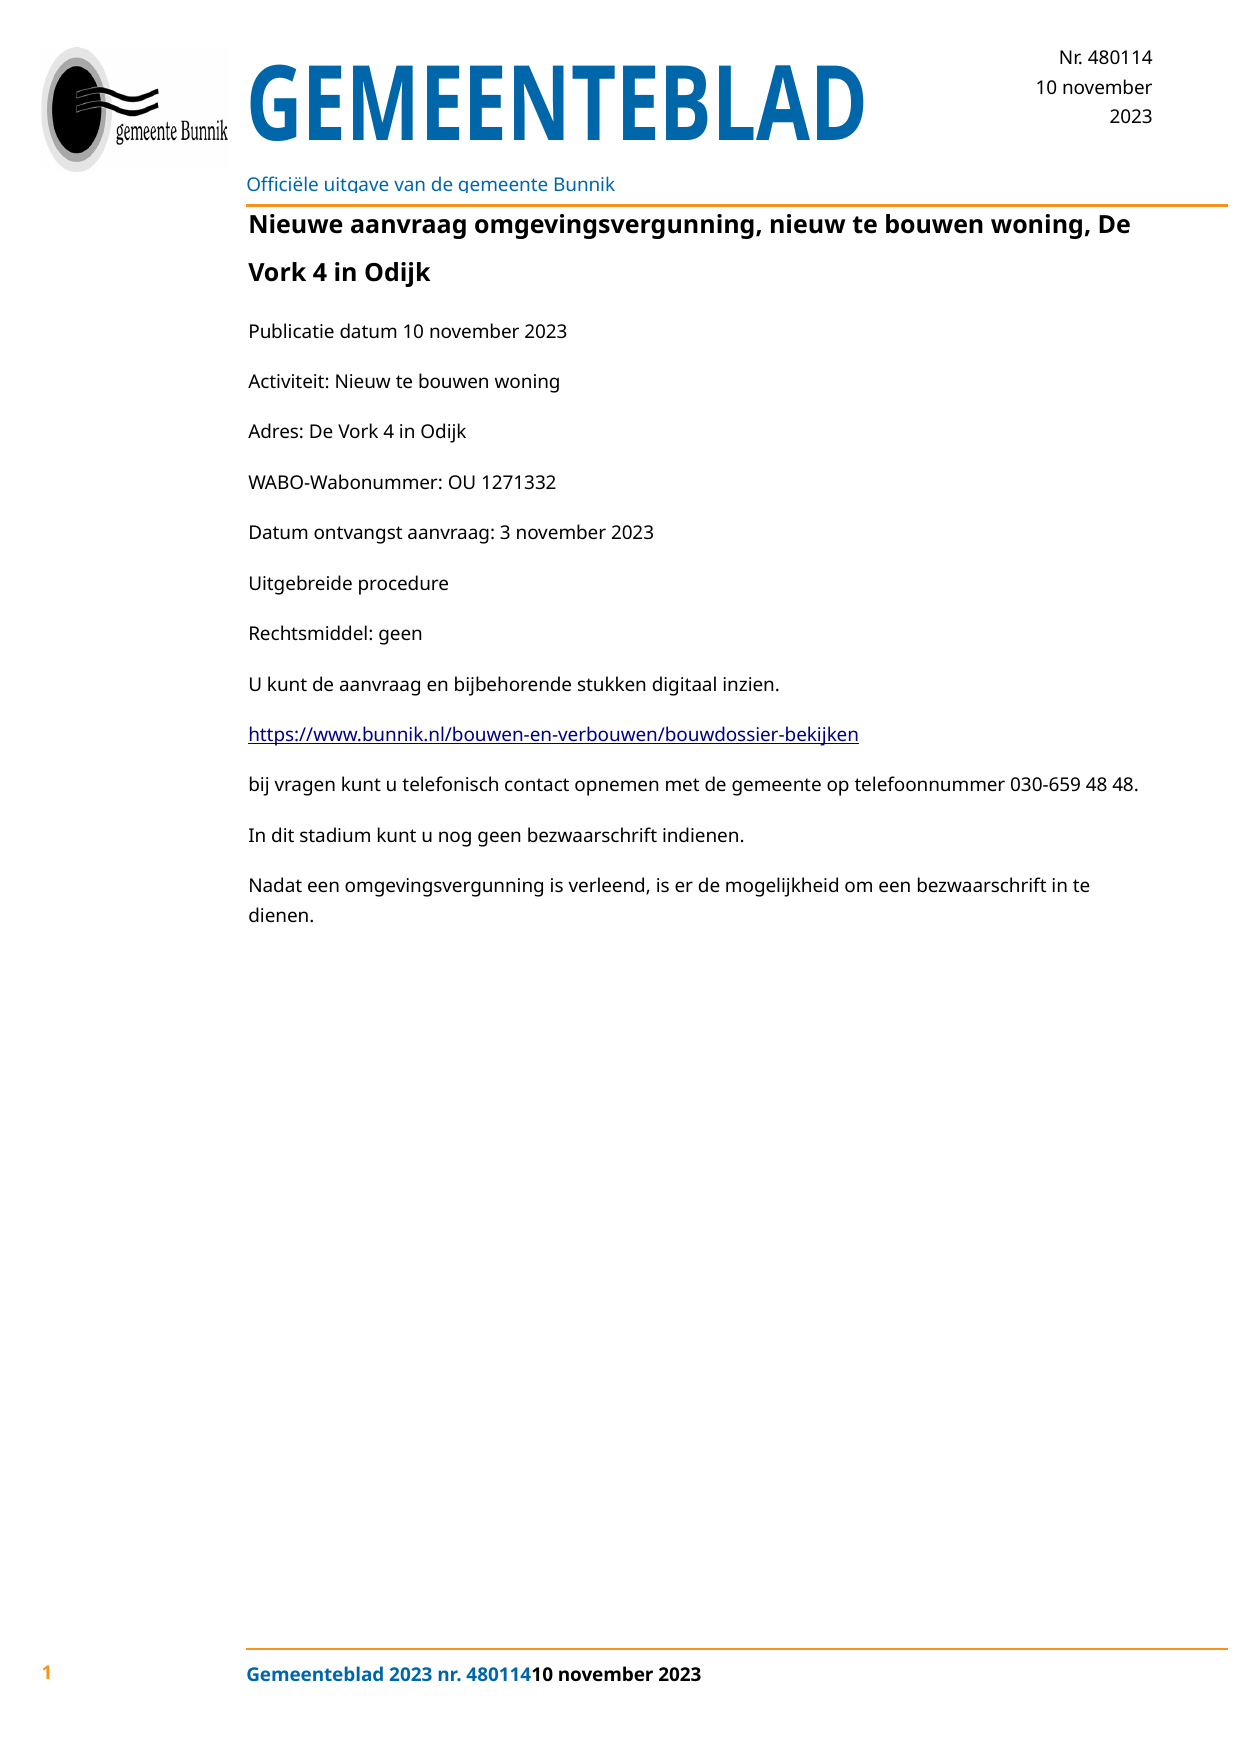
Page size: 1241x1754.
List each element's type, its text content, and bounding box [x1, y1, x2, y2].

text In dit stadium kunt u nog geen bezwaarschrift indienen. [248, 822, 1152, 848]
text Activiteit: Nieuw te bouwen woning [248, 368, 1152, 394]
text Rechtsmiddel: geen [248, 620, 1152, 646]
text U kunt de aanvraag en bijbehorende stukken digitaal inzien. [248, 671, 1152, 697]
text bij vragen kunt u telefonisch contact opnemen met de gemeente op telefoonnummer 030-659 48 48. [248, 772, 1152, 797]
text Publicatie datum 10 november 2023 [248, 318, 1152, 344]
text https://www.bunnik.nl/bouwen-en-verbouwen/bouwdossier-bekijken [248, 721, 1152, 747]
picture [41, 47, 231, 172]
text Nieuwe aanvraag omgevingsvergunning, nieuw te bouwen woning, De Vork 4 in Odijk [248, 207, 1152, 288]
text Uitgebreide procedure [248, 570, 1152, 596]
text Datum ontvangst aanvraag: 3 november 2023 [248, 519, 1152, 545]
text WABO-Wabonummer: OU 1271332 [248, 469, 1152, 495]
text Adres: De Vork 4 in Odijk [248, 419, 1152, 444]
text Nadat een omgevingsvergunning is verleend, is er de mogelijkheid om een bezwaarschrift in te dienen. [248, 872, 1152, 928]
